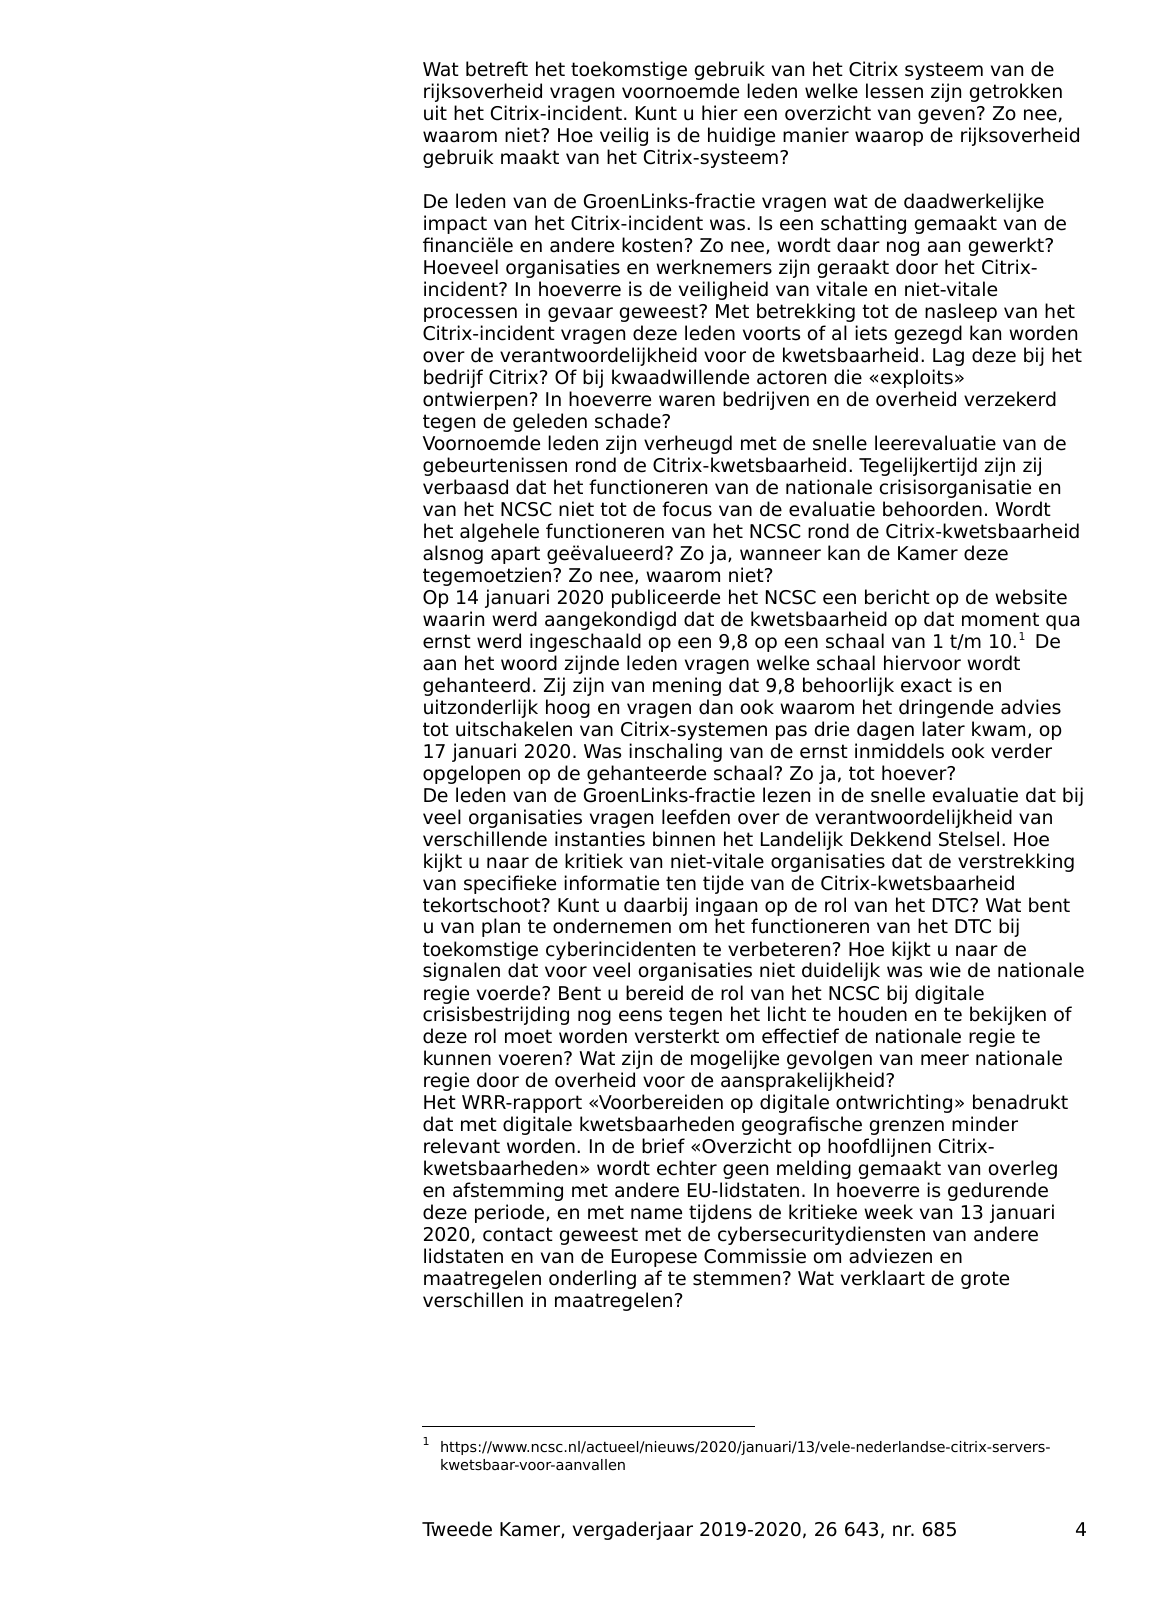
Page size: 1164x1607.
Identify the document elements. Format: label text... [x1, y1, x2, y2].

text https://www.ncsc.nl/actueel/nieuws/2020/januari/13/vele-nederlandse-citrix-servers-kwetsbaar-voor-aanvallen [422, 1435, 1087, 1474]
text De leden van de GroenLinks-fractie vragen wat de daadwerkelijke impact van het Citrix-incident was. Is een schatting gemaakt van de financiële en andere kosten? Zo nee, wordt daar nog aan gewerkt? Hoeveel organisaties en werknemers zijn geraakt door het Citrix-incident? In hoeverre is de veiligheid van vitale en niet-vitale processen in gevaar geweest? Met betrekking tot de nasleep van het Citrix-incident vragen deze leden voorts of al iets gezegd kan worden over de verantwoordelijkheid voor de kwetsbaarheid. Lag deze bij het bedrijf Citrix? Of bij kwaadwillende actoren die «exploits» ontwierpen? In hoeverre waren bedrijven en de overheid verzekerd tegen de geleden schade? [422, 191, 1087, 433]
text Het WRR-rapport «Voorbereiden op digitale ontwrichting» benadrukt dat met digitale kwetsbaarheden geografische grenzen minder relevant worden. In de brief «Overzicht op hoofdlijnen Citrix-kwetsbaarheden» wordt echter geen melding gemaakt van overleg en afstemming met andere EU-lidstaten. In hoeverre is gedurende deze periode, en met name tijdens de kritieke week van 13 januari 2020, contact geweest met de cybersecuritydiensten van andere lidstaten en van de Europese Commissie om adviezen en maatregelen onderling af te stemmen? Wat verklaart de grote verschillen in maatregelen? [422, 1092, 1087, 1312]
text Op 14 januari 2020 publiceerde het NCSC een bericht op de website waarin werd aangekondigd dat de kwetsbaarheid op dat moment qua ernst werd ingeschaald op een 9,8 op een schaal van 1 t/m 10. De aan het woord zijnde leden vragen welke schaal hiervoor wordt gehanteerd. Zij zijn van mening dat 9,8 behoorlijk exact is en uitzonderlijk hoog en vragen dan ook waarom het dringende advies tot uitschakelen van Citrix-systemen pas drie dagen later kwam, op 17 januari 2020. Was inschaling van de ernst inmiddels ook verder opgelopen op de gehanteerde schaal? Zo ja, tot hoever? [422, 587, 1087, 784]
text Wat betreft het toekomstige gebruik van het Citrix systeem van de rijksoverheid vragen voornoemde leden welke lessen zijn getrokken uit het Citrix-incident. Kunt u hier een overzicht van geven? Zo nee, waarom niet? Hoe veilig is de huidige manier waarop de rijksoverheid gebruik maakt van het Citrix-systeem? [422, 59, 1087, 169]
text Voornoemde leden zijn verheugd met de snelle leerevaluatie van de gebeurtenissen rond de Citrix-kwetsbaarheid. Tegelijkertijd zijn zij verbaasd dat het functioneren van de nationale crisisorganisatie en van het NCSC niet tot de focus van de evaluatie behoorden. Wordt het algehele functioneren van het NCSC rond de Citrix-kwetsbaarheid alsnog apart geëvalueerd? Zo ja, wanneer kan de Kamer deze tegemoetzien? Zo nee, waarom niet? [422, 433, 1087, 587]
text De leden van de GroenLinks-fractie lezen in de snelle evaluatie dat bij veel organisaties vragen leefden over de verantwoordelijkheid van verschillende instanties binnen het Landelijk Dekkend Stelsel. Hoe kijkt u naar de kritiek van niet-vitale organisaties dat de verstrekking van specifieke informatie ten tijde van de Citrix-kwetsbaarheid tekortschoot? Kunt u daarbij ingaan op de rol van het DTC? Wat bent u van plan te ondernemen om het functioneren van het DTC bij toekomstige cyberincidenten te verbeteren? Hoe kijkt u naar de signalen dat voor veel organisaties niet duidelijk was wie de nationale regie voerde? Bent u bereid de rol van het NCSC bij digitale crisisbestrijding nog eens tegen het licht te houden en te bekijken of deze rol moet worden versterkt om effectief de nationale regie te kunnen voeren? Wat zijn de mogelijke gevolgen van meer nationale regie door de overheid voor de aansprakelijkheid? [422, 784, 1087, 1092]
